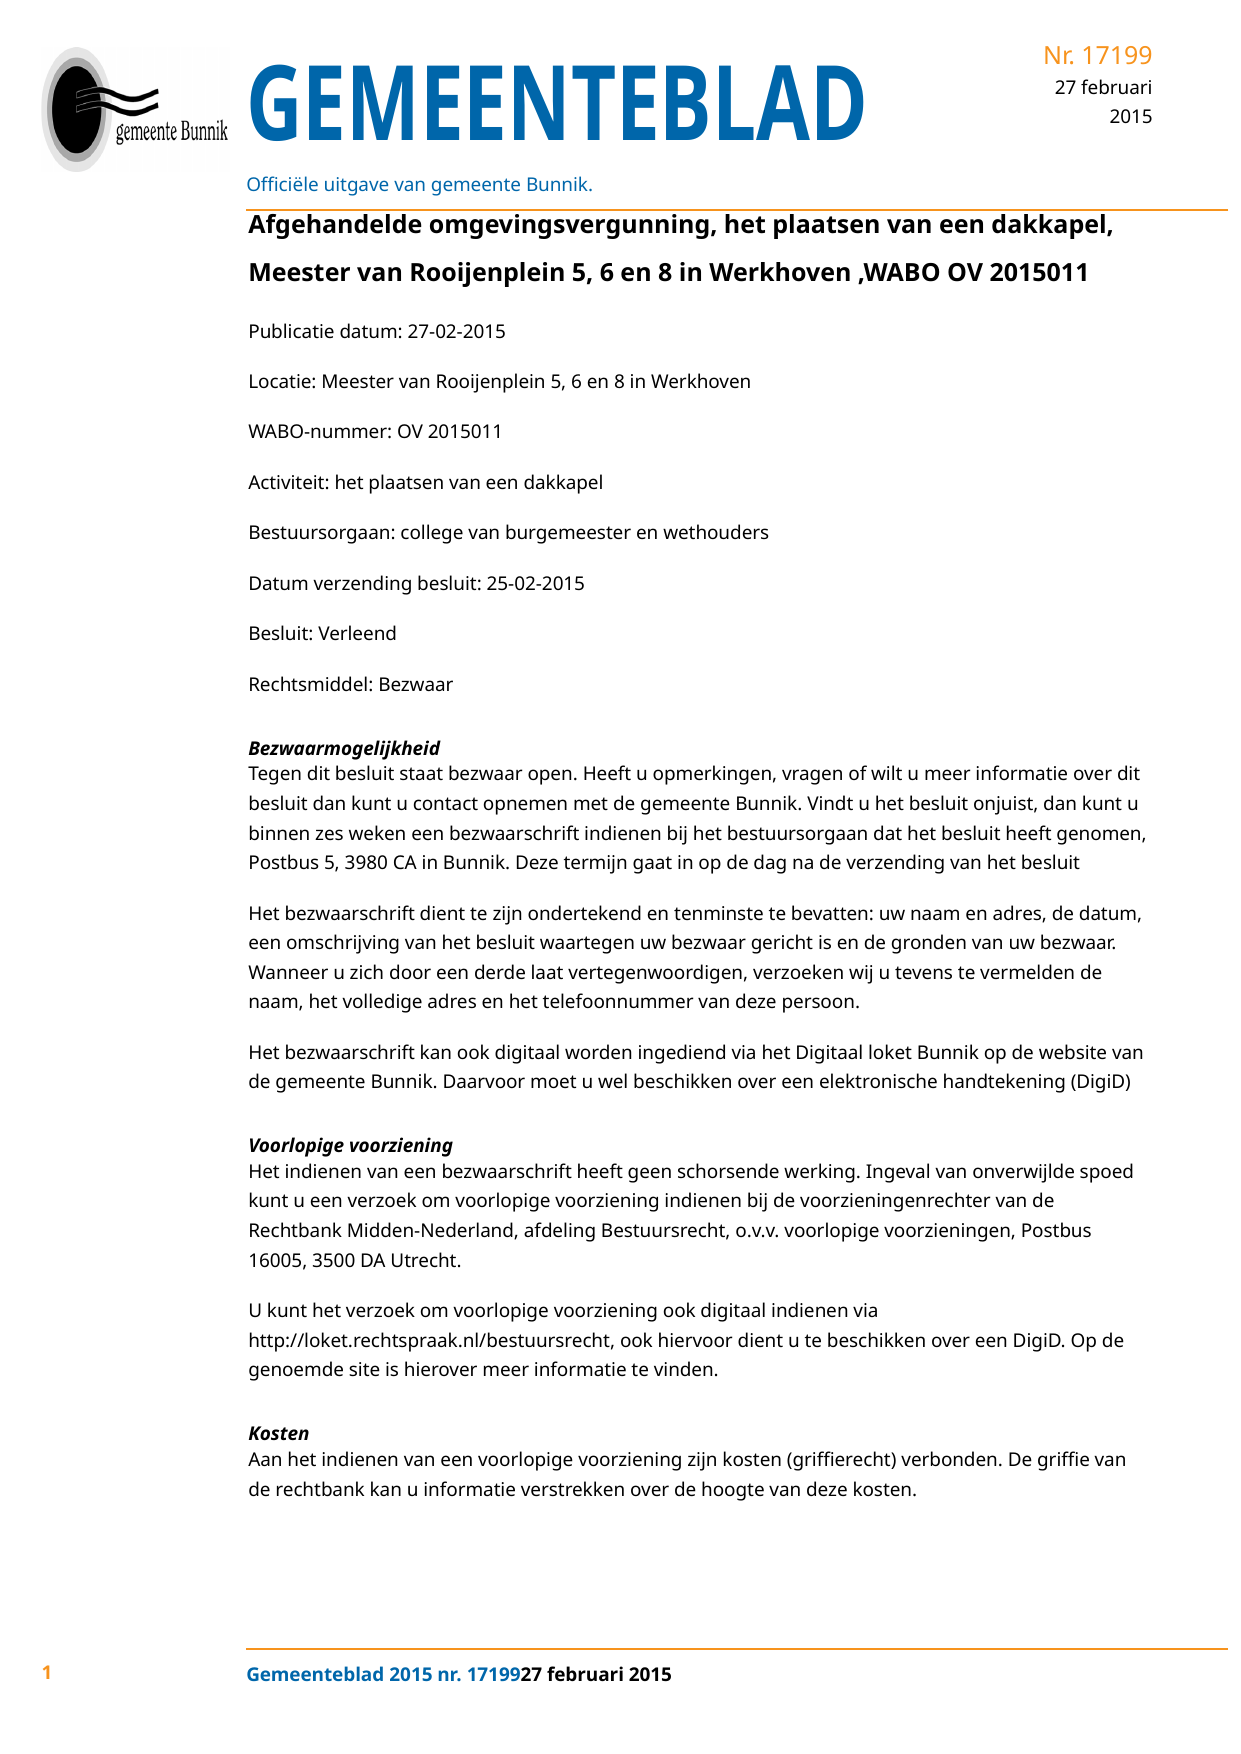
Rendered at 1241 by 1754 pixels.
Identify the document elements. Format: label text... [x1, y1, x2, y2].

text Rechtsmiddel: Bezwaar [248, 671, 1152, 697]
text Het indienen van een bezwaarschrift heeft geen schorsende werking. Ingeval van onverwijlde spoed kunt u een verzoek om voorlopige voorziening indienen bij de voorzieningenrechter van de Rechtbank Midden-Nederland, afdeling Bestuursrecht, o.v.v. voorlopige voorzieningen, Postbus 16005, 3500 DA Utrecht. [248, 1158, 1152, 1273]
text Publicatie datum: 27-02-2015 [248, 318, 1152, 344]
text Het bezwaarschrift dient te zijn ondertekend en tenminste te bevatten: uw naam en adres, de datum, een omschrijving van het besluit waartegen uw bezwaar gericht is en de gronden van uw bezwaar. Wanneer u zich door een derde laat vertegenwoordigen, verzoeken wij u tevens te vermelden de naam, het volledige adres en het telefoonnummer van deze persoon. [248, 900, 1152, 1014]
text Het bezwaarschrift kan ook digitaal worden ingediend via het Digitaal loket Bunnik op de website van de gemeente Bunnik. Daarvoor moet u wel beschikken over een elektronische handtekening (DigiD) [248, 1039, 1152, 1094]
text Activiteit: het plaatsen van een dakkapel [248, 469, 1152, 495]
text Datum verzending besluit: 25-02-2015 [248, 570, 1152, 596]
text Aan het indienen van een voorlopige voorziening zijn kosten (griffierecht) verbonden. De griffie van de rechtbank kan u informatie verstrekken over de hoogte van deze kosten. [248, 1446, 1152, 1501]
text Besluit: Verleend [248, 620, 1152, 646]
text Afgehandelde omgevingsvergunning, het plaatsen van een dakkapel, Meester van Rooijenplein 5, 6 en 8 in Werkhoven ,WABO OV 2015011 [248, 211, 1152, 288]
text Tegen dit besluit staat bezwaar open. Heeft u opmerkingen, vragen of wilt u meer informatie over dit besluit dan kunt u contact opnemen met de gemeente Bunnik. Vindt u het besluit onjuist, dan kunt u binnen zes weken een bezwaarschrift indienen bij het bestuursorgaan dat het besluit heeft genomen, Postbus 5, 3980 CA in Bunnik. Deze termijn gaat in op de dag na de verzending van het besluit [248, 761, 1152, 875]
text Bestuursorgaan: college van burgemeester en wethouders [248, 519, 1152, 545]
text Locatie: Meester van Rooijenplein 5, 6 en 8 in Werkhoven [248, 368, 1152, 394]
picture [41, 47, 231, 172]
text Bezwaarmogelijkheid [248, 735, 1152, 761]
text Voorlopige voorziening [248, 1132, 1152, 1158]
text Kosten [248, 1420, 1152, 1446]
text WABO-nummer: OV 2015011 [248, 419, 1152, 444]
text U kunt het verzoek om voorlopige voorziening ook digitaal indienen via http://loket.rechtspraak.nl/bestuursrecht, ook hiervoor dient u te beschikken over een DigiD. Op de genoemde site is hierover meer informatie te vinden. [248, 1297, 1152, 1382]
